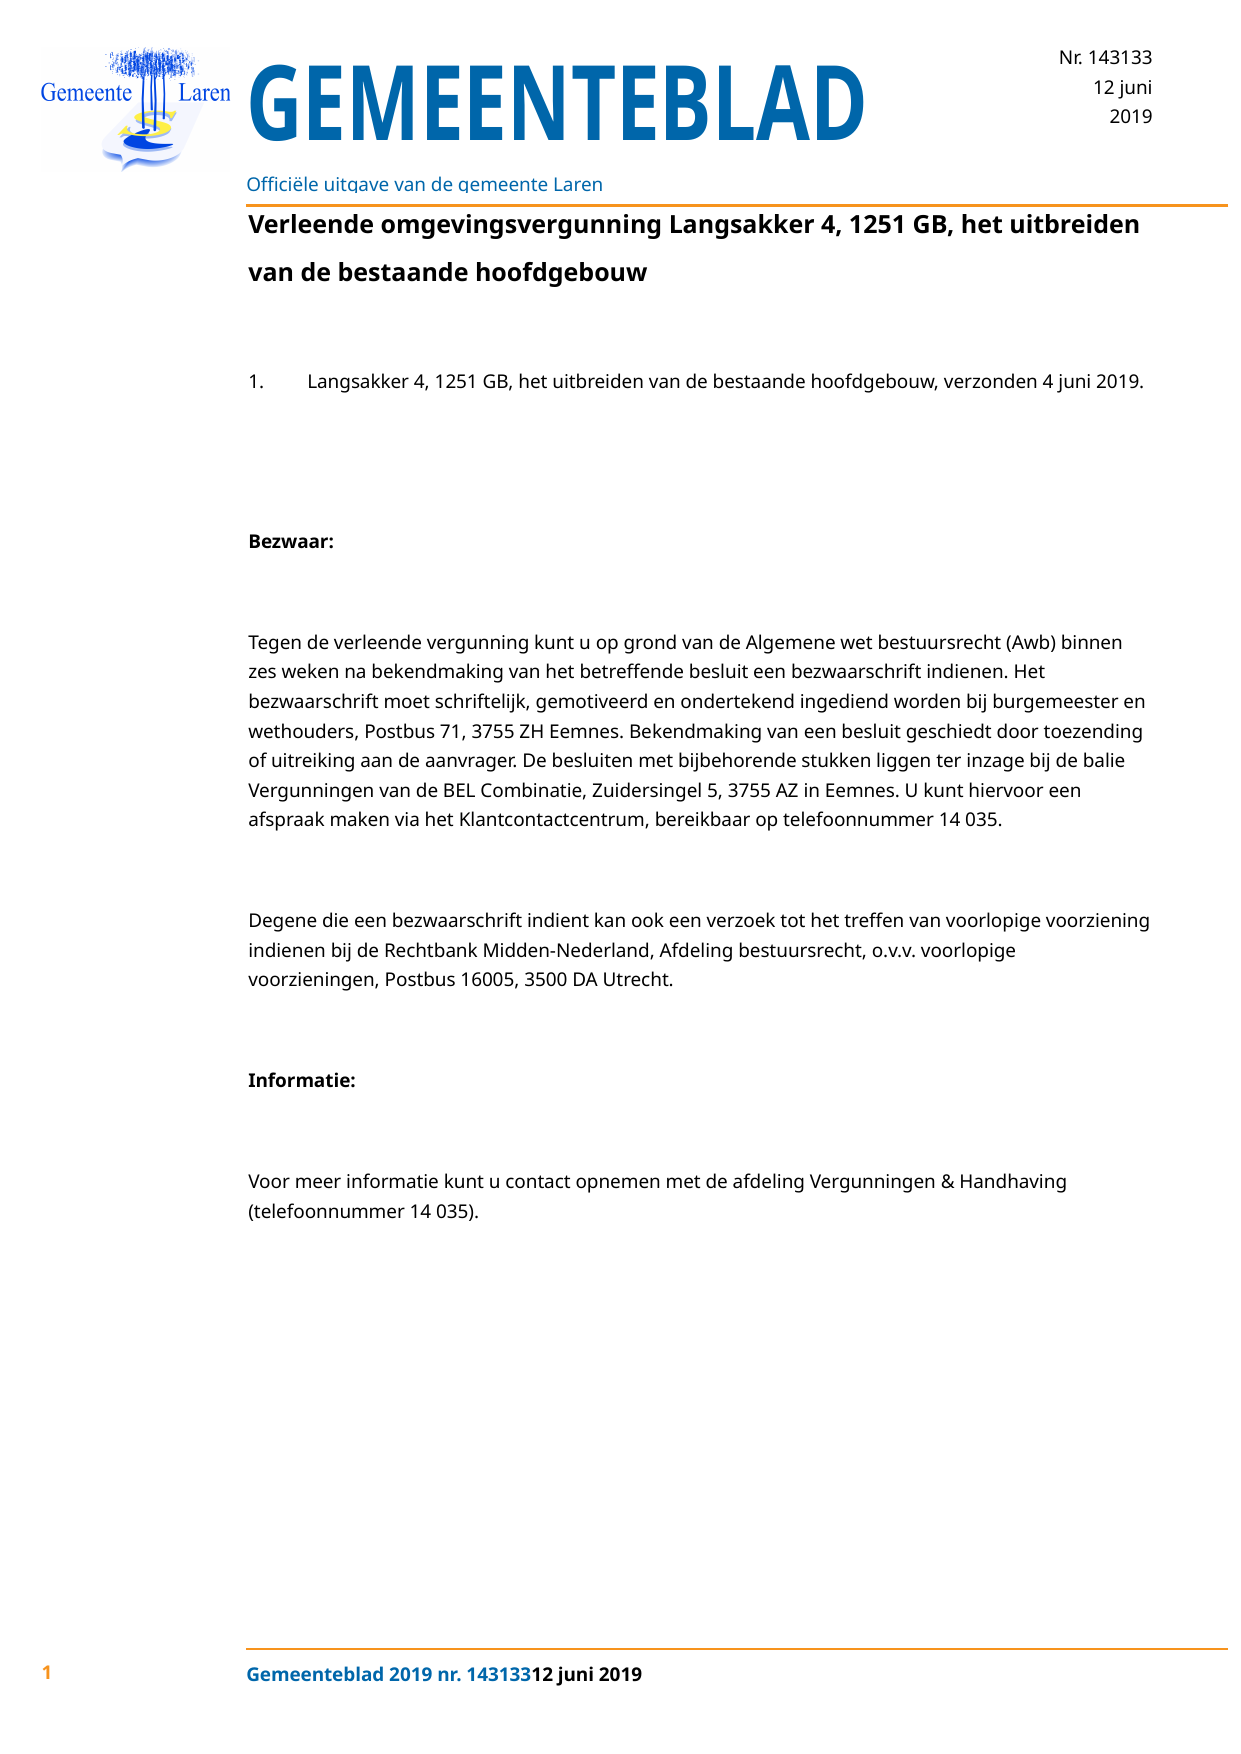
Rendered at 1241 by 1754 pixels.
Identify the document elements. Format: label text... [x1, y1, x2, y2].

text Voor meer informatie kunt u contact opnemen met de afdeling Vergunningen & Handhaving (telefoonnummer 14 035). [248, 1168, 1152, 1224]
text Informatie: [248, 1067, 1152, 1093]
text Tegen de verleende vergunning kunt u op grond van de Algemene wet bestuursrecht (Awb) binnen zes weken na bekendmaking van het betreffende besluit een bezwaarschrift indienen. Het bezwaarschrift moet schriftelijk, gemotiveerd en ondertekend ingediend worden bij burgemeester en wethouders, Postbus 71, 3755 ZH Eemnes. Bekendmaking van een besluit geschiedt door toezending of uitreiking aan de aanvrager. De besluiten met bijbehorende stukken liggen ter inzage bij de balie Vergunningen van de BEL Combinatie, Zuidersingel 5, 3755 AZ in Eemnes. U kunt hiervoor een afspraak maken via het Klantcontactcentrum, bereikbaar op telefoonnummer 14 035. [248, 629, 1152, 832]
list Langsakker 4, 1251 GB, het uitbreiden van de bestaande hoofdgebouw, verzonden 4 juni 2019. [248, 368, 1152, 394]
picture [41, 47, 231, 172]
text Verleende omgevingsvergunning Langsakker 4, 1251 GB, het uitbreiden van de bestaande hoofdgebouw [248, 207, 1152, 288]
text Degene die een bezwaarschrift indient kan ook een verzoek tot het treffen van voorlopige voorziening indienen bij de Rechtbank Midden-Nederland, Afdeling bestuursrecht, o.v.v. voorlopige voorzieningen, Postbus 16005, 3500 DA Utrecht. [248, 907, 1152, 992]
text Bezwaar: [248, 528, 1152, 554]
